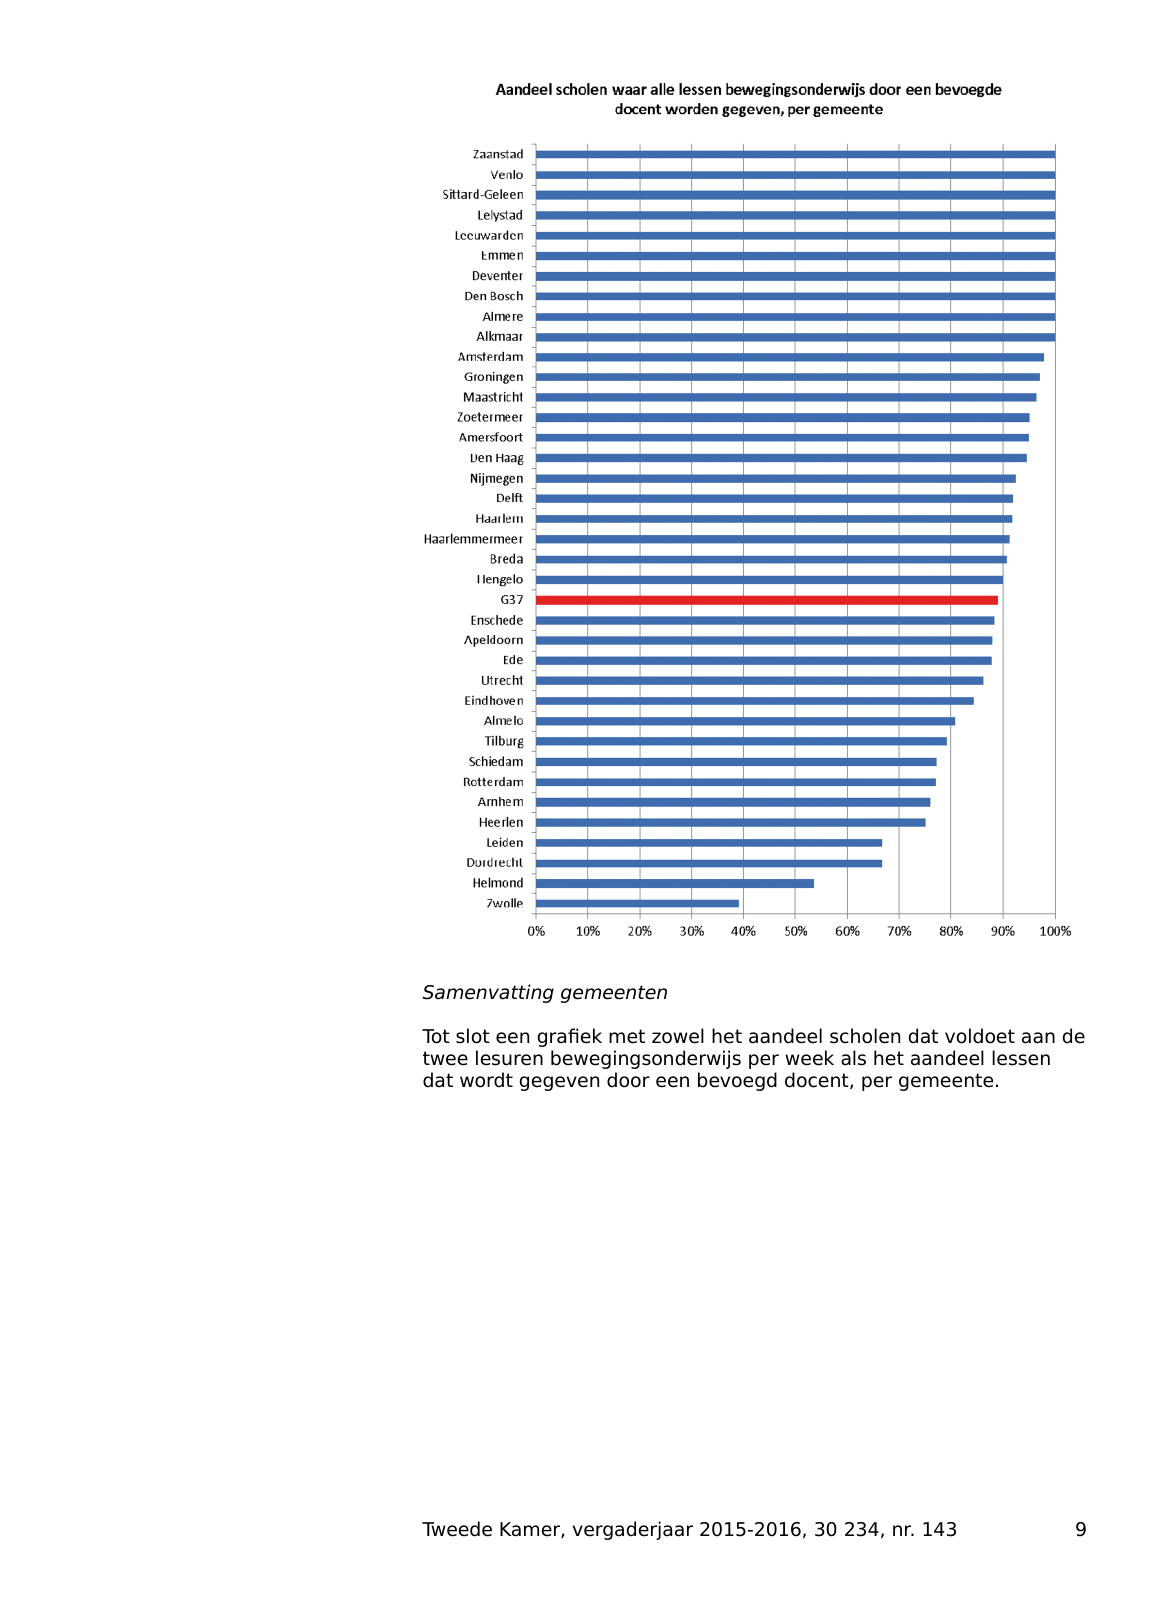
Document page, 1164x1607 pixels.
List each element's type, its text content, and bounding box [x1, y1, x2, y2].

text Tot slot een grafiek met zowel het aandeel scholen dat voldoet aan de twee lesuren bewegingsonderwijs per week als het aandeel lessen dat wordt gegeven door een bevoegd docent, per gemeente. [422, 1026, 1087, 1092]
picture [422, 81, 1072, 938]
subtitle Samenvatting gemeenten [422, 982, 1087, 1004]
